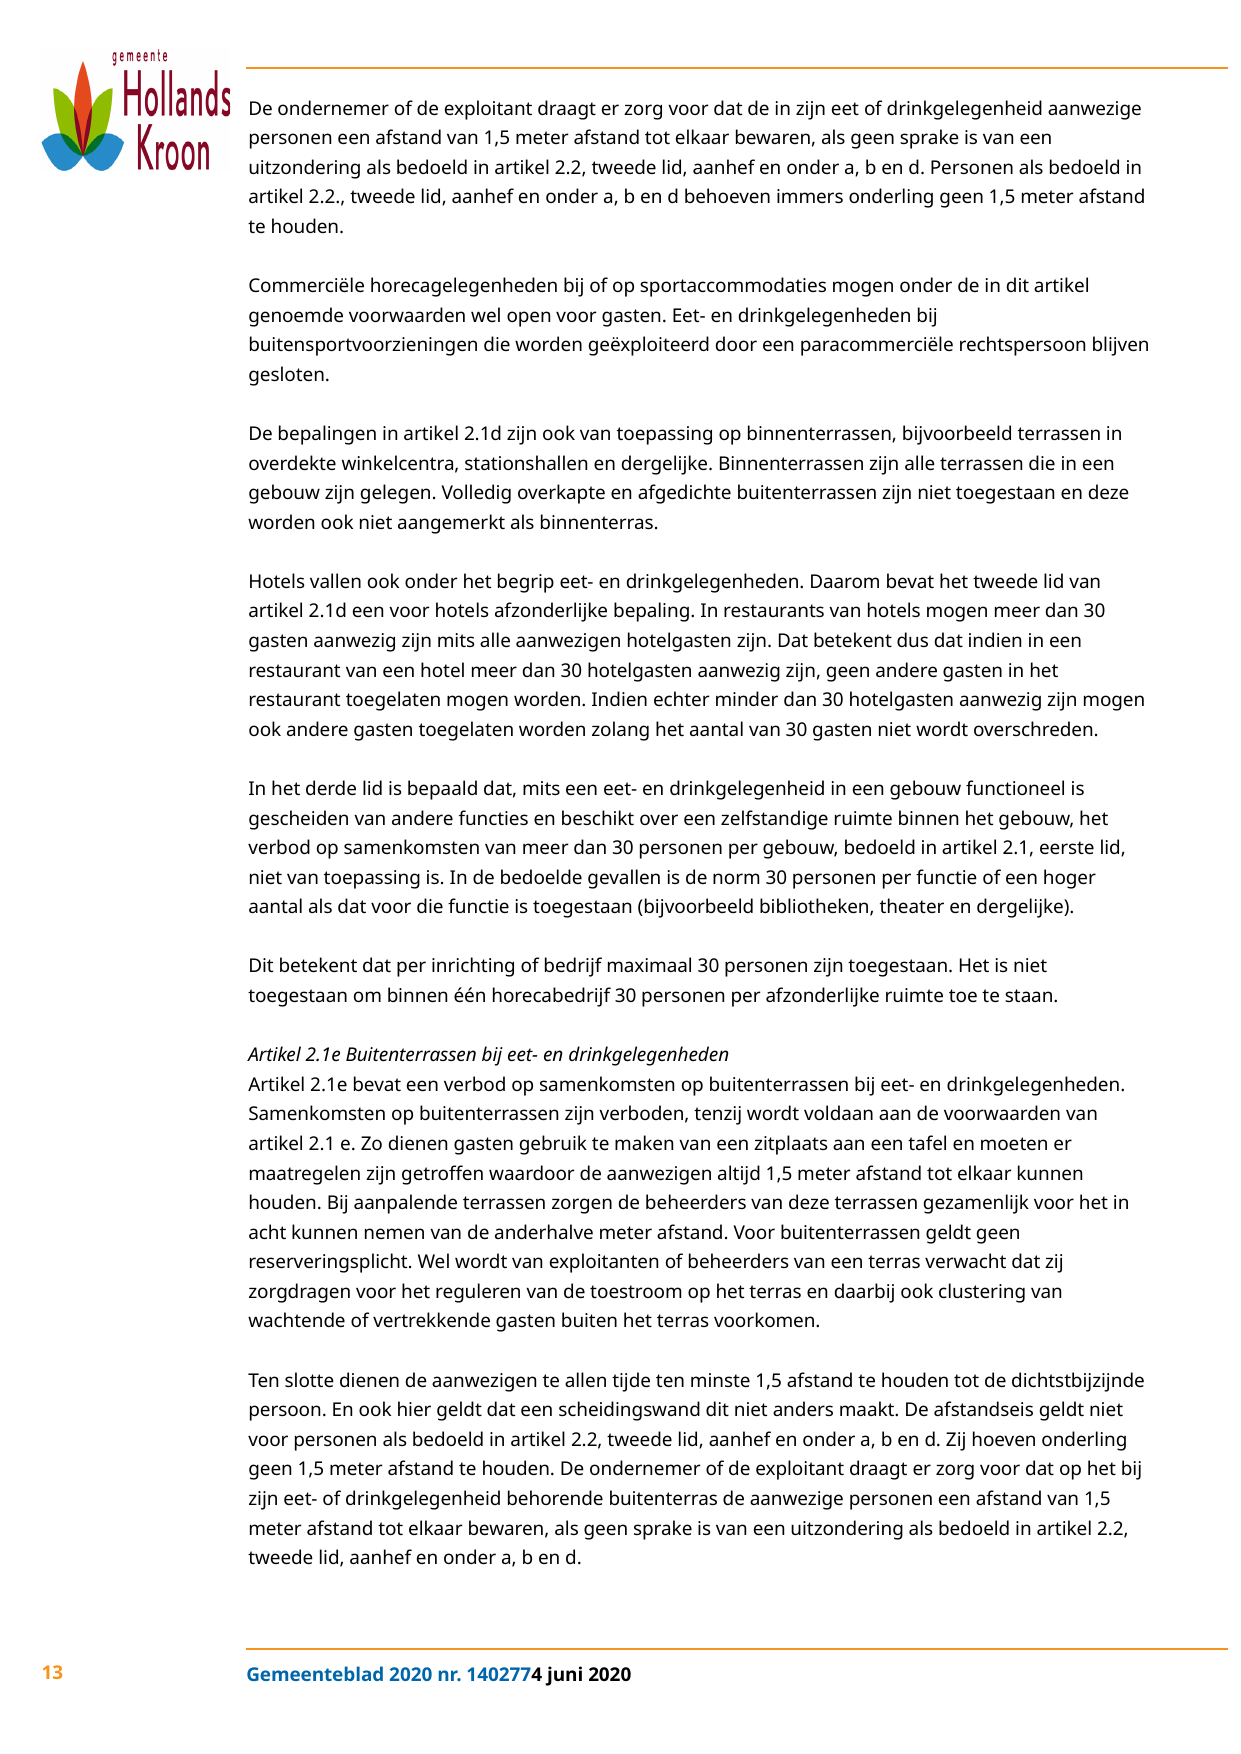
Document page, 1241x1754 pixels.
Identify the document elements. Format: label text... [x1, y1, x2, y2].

text Ten slotte dienen de aanwezigen te allen tijde ten minste 1,5 afstand te houden tot de dichtstbijzijnde persoon. En ook hier geldt dat een scheidingswand dit niet anders maakt. De afstandseis geldt niet voor personen als bedoeld in artikel 2.2, tweede lid, aanhef en onder a, b en d. Zij hoeven onderling geen 1,5 meter afstand te houden. De ondernemer of de exploitant draagt er zorg voor dat op het bij zijn eet- of drinkgelegenheid behorende buitenterras de aanwezige personen een afstand van 1,5 meter afstand tot elkaar bewaren, als geen sprake is van een uitzondering als bedoeld in artikel 2.2, tweede lid, aanhef en onder a, b en d. [248, 1367, 1152, 1570]
text Hotels vallen ook onder het begrip eet- en drinkgelegenheden. Daarom bevat het tweede lid van artikel 2.1d een voor hotels afzonderlijke bepaling. In restaurants van hotels mogen meer dan 30 gasten aanwezig zijn mits alle aanwezigen hotelgasten zijn. Dat betekent dus dat indien in een restaurant van een hotel meer dan 30 hotelgasten aanwezig zijn, geen andere gasten in het restaurant toegelaten mogen worden. Indien echter minder dan 30 hotelgasten aanwezig zijn mogen ook andere gasten toegelaten worden zolang het aantal van 30 gasten niet wordt overschreden. [248, 568, 1152, 742]
text De bepalingen in artikel 2.1d zijn ook van toepassing op binnenterrassen, bijvoorbeeld terrassen in overdekte winkelcentra, stationshallen en dergelijke. Binnenterrassen zijn alle terrassen die in een gebouw zijn gelegen. Volledig overkapte en afgedichte buitenterrassen zijn niet toegestaan en deze worden ook niet aangemerkt als binnenterras. [248, 420, 1152, 535]
text Artikel 2.1e bevat een verbod op samenkomsten op buitenterrassen bij eet- en drinkgelegenheden. Samenkomsten op buitenterrassen zijn verboden, tenzij wordt voldaan aan de voorwaarden van artikel 2.1 e. Zo dienen gasten gebruik te maken van een zitplaats aan een tafel en moeten er maatregelen zijn getroffen waardoor de aanwezigen altijd 1,5 meter afstand tot elkaar kunnen houden. Bij aanpalende terrassen zorgen de beheerders van deze terrassen gezamenlijk voor het in acht kunnen nemen van de anderhalve meter afstand. Voor buitenterrassen geldt geen reserveringsplicht. Wel wordt van exploitanten of beheerders van een terras verwacht dat zij zorgdragen voor het reguleren van de toestroom op het terras en daarbij ook clustering van wachtende of vertrekkende gasten buiten het terras voorkomen. [248, 1071, 1152, 1333]
text Artikel 2.1e Buitenterrassen bij eet- en drinkgelegenheden [248, 1041, 1152, 1067]
text In het derde lid is bepaald dat, mits een eet- en drinkgelegenheid in een gebouw functioneel is gescheiden van andere functies en beschikt over een zelfstandige ruimte binnen het gebouw, het verbod op samenkomsten van meer dan 30 personen per gebouw, bedoeld in artikel 2.1, eerste lid, niet van toepassing is. In de bedoelde gevallen is de norm 30 personen per functie of een hoger aantal als dat voor die functie is toegestaan (bijvoorbeeld bibliotheken, theater en dergelijke). [248, 775, 1152, 919]
text Commerciële horecagelegenheden bij of op sportaccommodaties mogen onder de in dit artikel genoemde voorwaarden wel open voor gasten. Eet- en drinkgelegenheden bij buitensportvoorzieningen die worden geëxploiteerd door een paracommerciële rechtspersoon blijven gesloten. [248, 272, 1152, 387]
picture [41, 47, 231, 172]
text De ondernemer of de exploitant draagt er zorg voor dat de in zijn eet of drinkgelegenheid aanwezige personen een afstand van 1,5 meter afstand tot elkaar bewaren, als geen sprake is van een uitzondering als bedoeld in artikel 2.2, tweede lid, aanhef en onder a, b en d. Personen als bedoeld in artikel 2.2., tweede lid, aanhef en onder a, b en d behoeven immers onderling geen 1,5 meter afstand te houden. [248, 95, 1152, 239]
text Dit betekent dat per inrichting of bedrijf maximaal 30 personen zijn toegestaan. Het is niet toegestaan om binnen één horecabedrijf 30 personen per afzonderlijke ruimte toe te staan. [248, 953, 1152, 1008]
